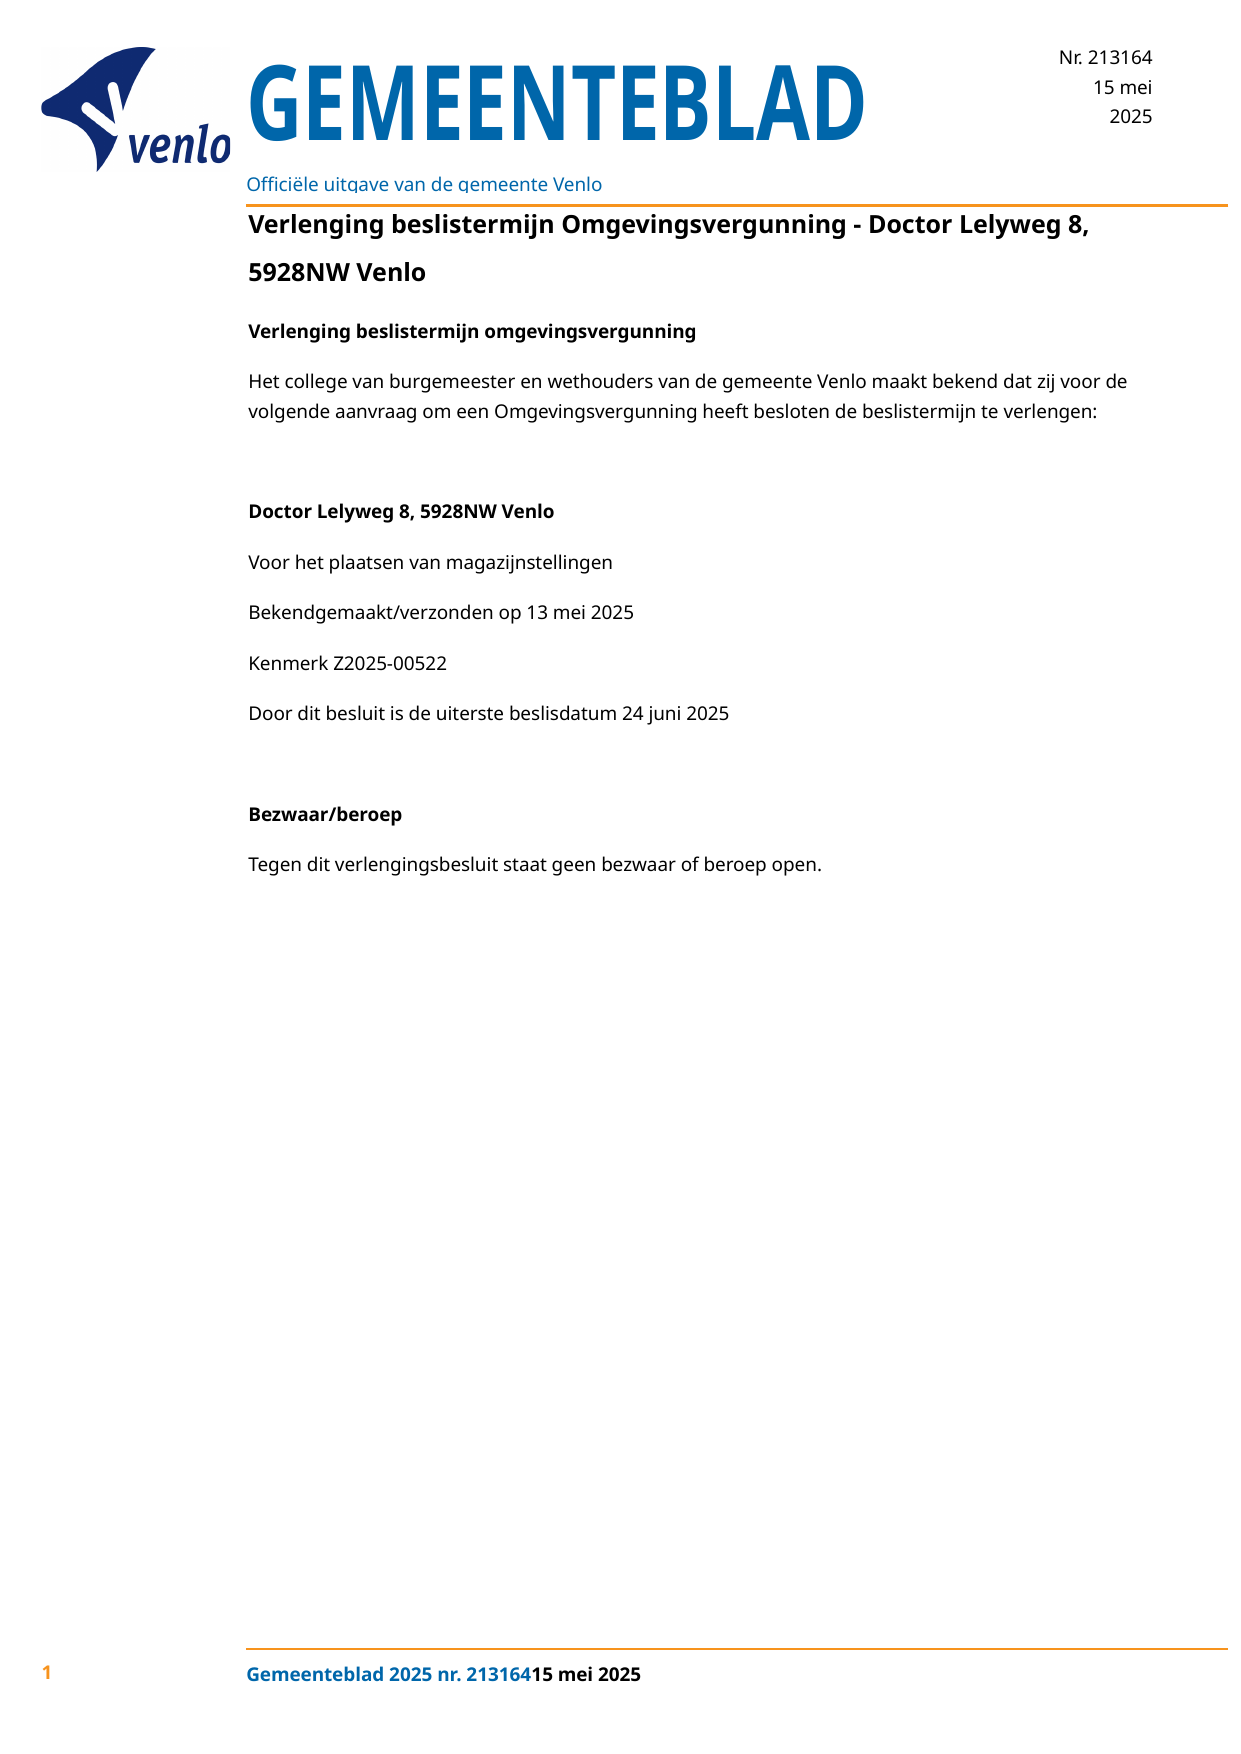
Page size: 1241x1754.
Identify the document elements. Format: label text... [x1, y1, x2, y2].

text Bezwaar/beroep [248, 801, 1152, 827]
text Bekendgemaakt/verzonden op 13 mei 2025 [248, 599, 1152, 625]
text Het college van burgemeester en wethouders van de gemeente Venlo maakt bekend dat zij voor de volgende aanvraag om een Omgevingsvergunning heeft besloten de beslistermijn te verlengen: [248, 368, 1152, 424]
text Tegen dit verlengingsbesluit staat geen bezwaar of beroep open. [248, 852, 1152, 877]
text Door dit besluit is de uiterste beslisdatum 24 juni 2025 [248, 700, 1152, 726]
text Kenmerk Z2025-00522 [248, 650, 1152, 676]
text Doctor Lelyweg 8, 5928NW Venlo [248, 499, 1152, 524]
text Verlenging beslistermijn omgevingsvergunning [248, 318, 1152, 344]
text Voor het plaatsen van magazijnstellingen [248, 549, 1152, 575]
picture [41, 47, 231, 172]
text Verlenging beslistermijn Omgevingsvergunning - Doctor Lelyweg 8, 5928NW Venlo [248, 207, 1152, 288]
